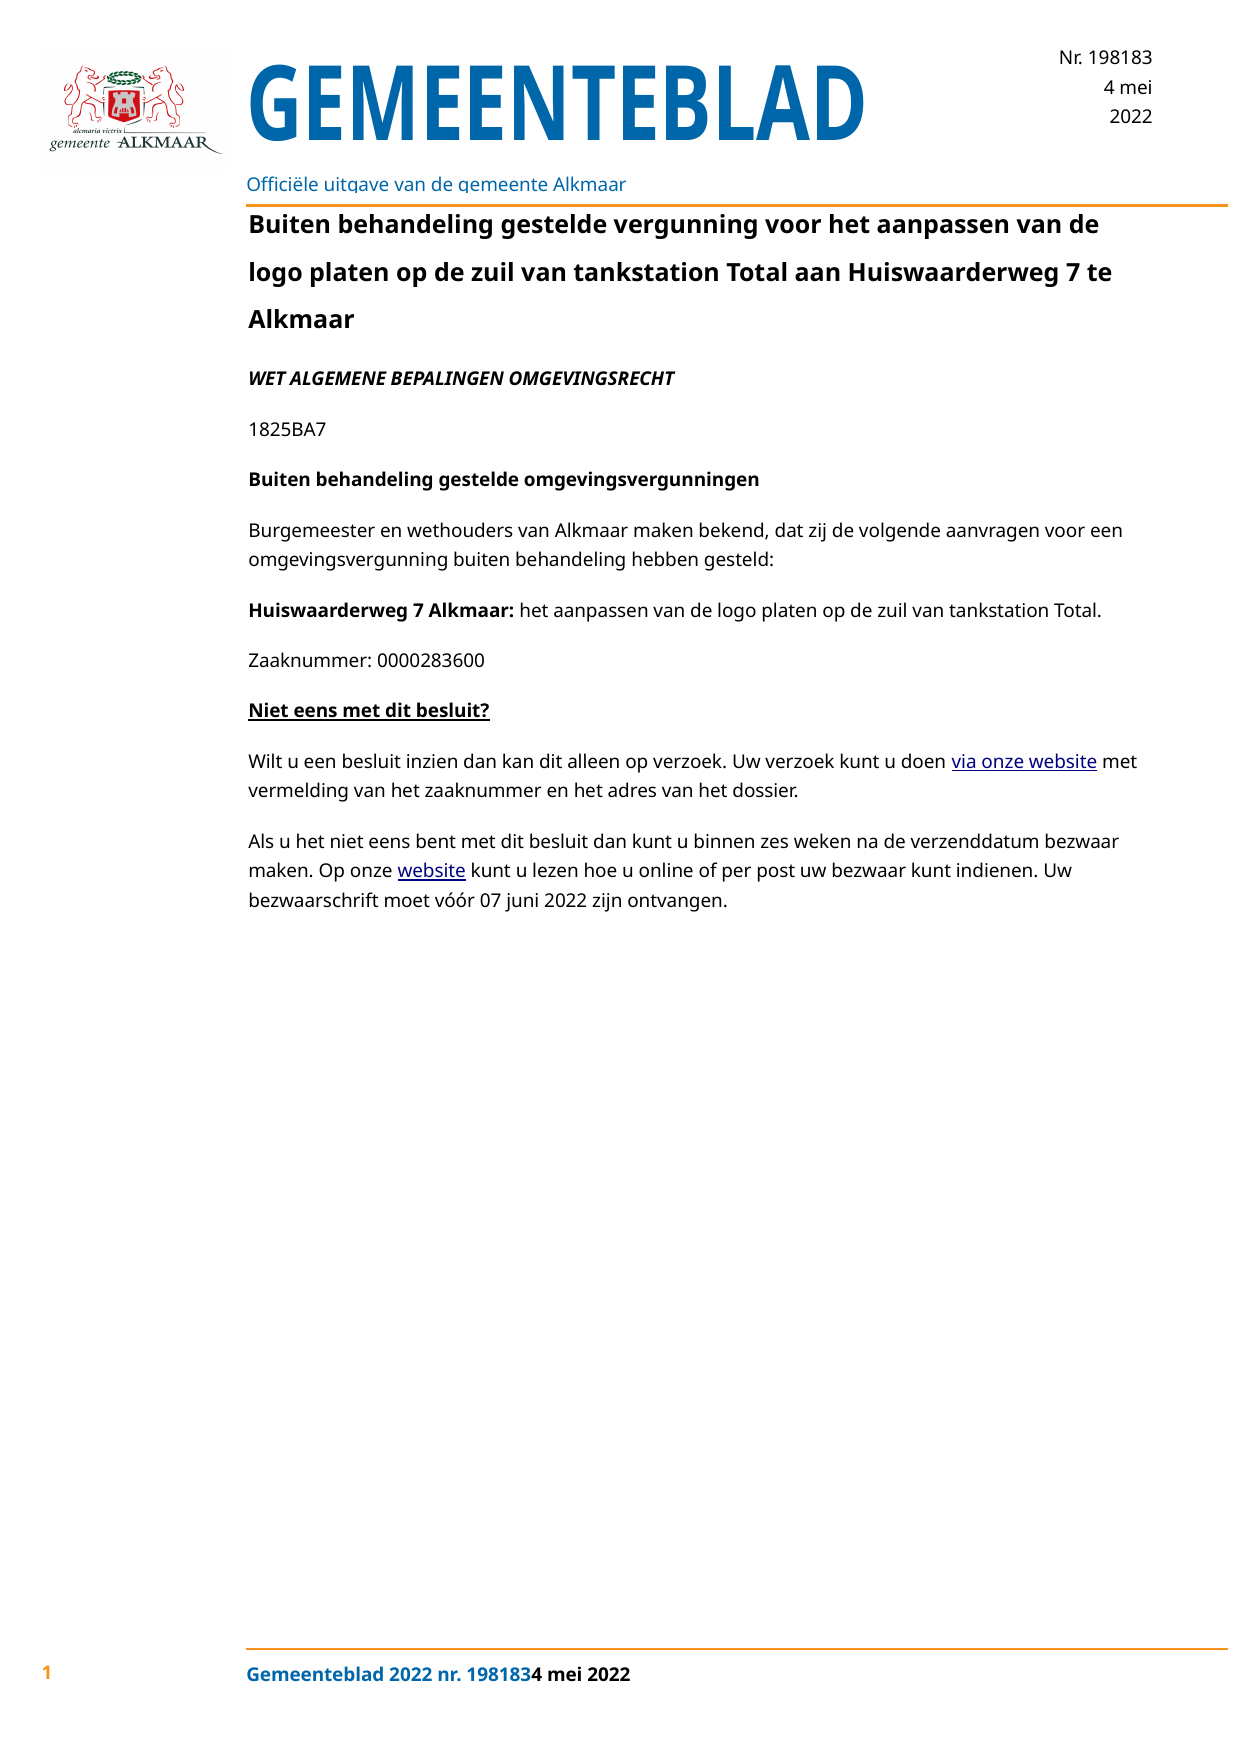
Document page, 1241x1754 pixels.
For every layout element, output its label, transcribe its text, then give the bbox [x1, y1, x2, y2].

text Zaaknummer: 0000283600 [248, 647, 1152, 673]
text Huiswaarderweg 7 Alkmaar: het aanpassen van de logo platen op de zuil van tankstation Total. [248, 597, 1152, 622]
text Burgemeester en wethouders van Alkmaar maken bekend, dat zij de volgende aanvragen voor een omgevingsvergunning buiten behandeling hebben gesteld: [248, 517, 1152, 572]
text Buiten behandeling gestelde omgevingsvergunningen [248, 466, 1152, 492]
text Niet eens met dit besluit? [248, 698, 1152, 723]
text Als u het niet eens bent met dit besluit dan kunt u binnen zes weken na de verzenddatum bezwaar maken. Op onze website kunt u lezen hoe u online of per post uw bezwaar kunt indienen. Uw bezwaarschrift moet vóór 07 juni 2022 zijn ontvangen. [248, 828, 1152, 913]
picture [41, 47, 231, 172]
text 1825BA7 [248, 416, 1152, 442]
text Wilt u een besluit inzien dan kan dit alleen op verzoek. Uw verzoek kunt u doen via onze website met vermelding van het zaaknummer en het adres van het dossier. [248, 748, 1152, 803]
text WET ALGEMENE BEPALINGEN OMGEVINGSRECHT [248, 366, 1152, 391]
text Buiten behandeling gestelde vergunning voor het aanpassen van de logo platen op de zuil van tankstation Total aan Huiswaarderweg 7 te Alkmaar [248, 207, 1152, 336]
